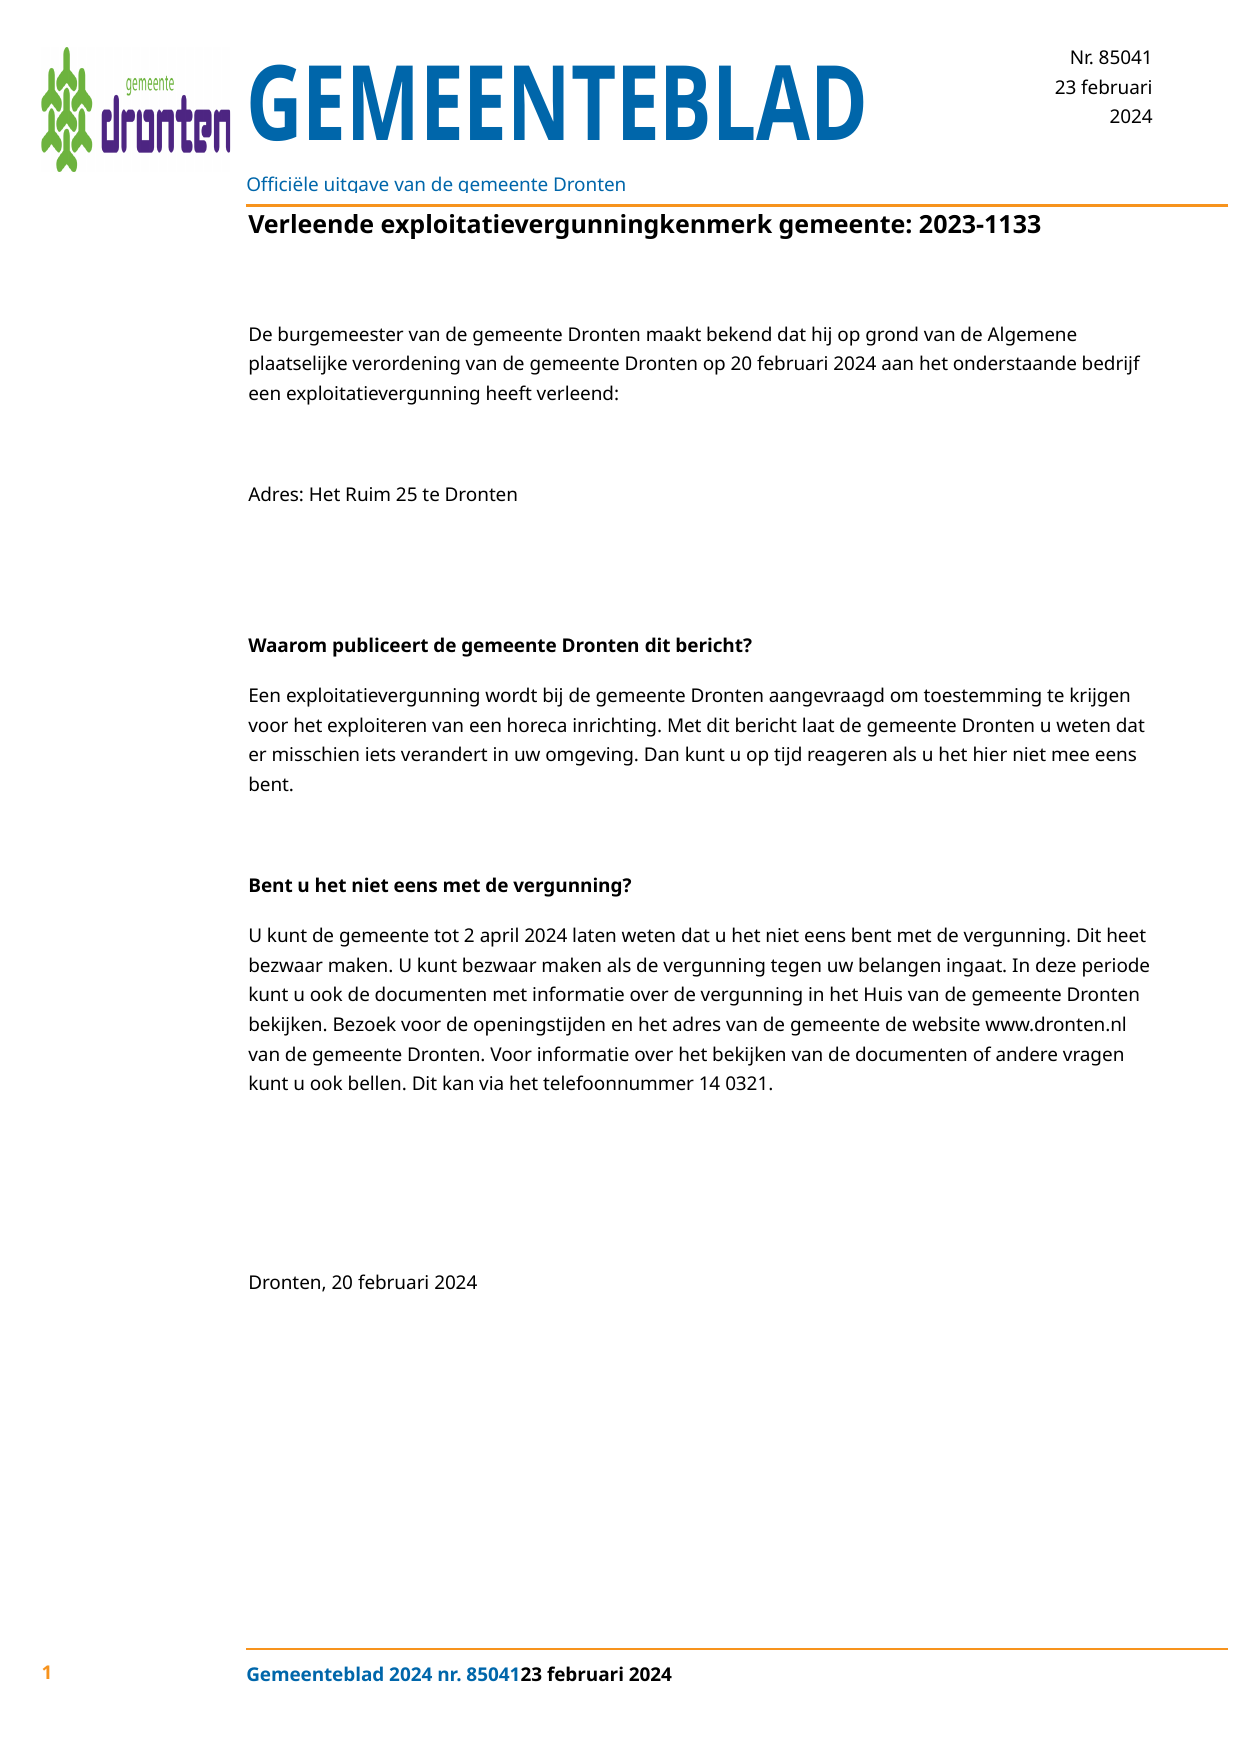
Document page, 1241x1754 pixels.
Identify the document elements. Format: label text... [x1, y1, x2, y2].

text Verleende exploitatievergunningkenmerk gemeente: 2023-1133 [248, 207, 1152, 241]
text De burgemeester van de gemeente Dronten maakt bekend dat hij op grond van de Algemene plaatselijke verordening van de gemeente Dronten op 20 februari 2024 aan het onderstaande bedrijf een exploitatievergunning heeft verleend: [248, 321, 1152, 406]
text Bent u het niet eens met de vergunning? [248, 872, 1152, 898]
text Een exploitatievergunning wordt bij de gemeente Dronten aangevraagd om toestemming te krijgen voor het exploiteren van een horeca inrichting. Met dit bericht laat de gemeente Dronten u weten dat er misschien iets verandert in uw omgeving. Dan kunt u op tijd reageren als u het hier niet mee eens bent. [248, 682, 1152, 797]
picture [41, 47, 231, 172]
text Dronten, 20 februari 2024 [248, 1269, 1152, 1295]
text U kunt de gemeente tot 2 april 2024 laten weten dat u het niet eens bent met de vergunning. Dit heet bezwaar maken. U kunt bezwaar maken als de vergunning tegen uw belangen ingaat. In deze periode kunt u ook de documenten met informatie over de vergunning in het Huis van de gemeente Dronten bekijken. Bezoek voor de openingstijden en het adres van de gemeente de website www.dronten.nl van de gemeente Dronten. Voor informatie over het bekijken van de documenten of andere vragen kunt u ook bellen. Dit kan via het telefoonnummer 14 0321. [248, 922, 1152, 1096]
text Adres: Het Ruim 25 te Dronten [248, 481, 1152, 506]
text Waarom publiceert de gemeente Dronten dit bericht? [248, 632, 1152, 658]
